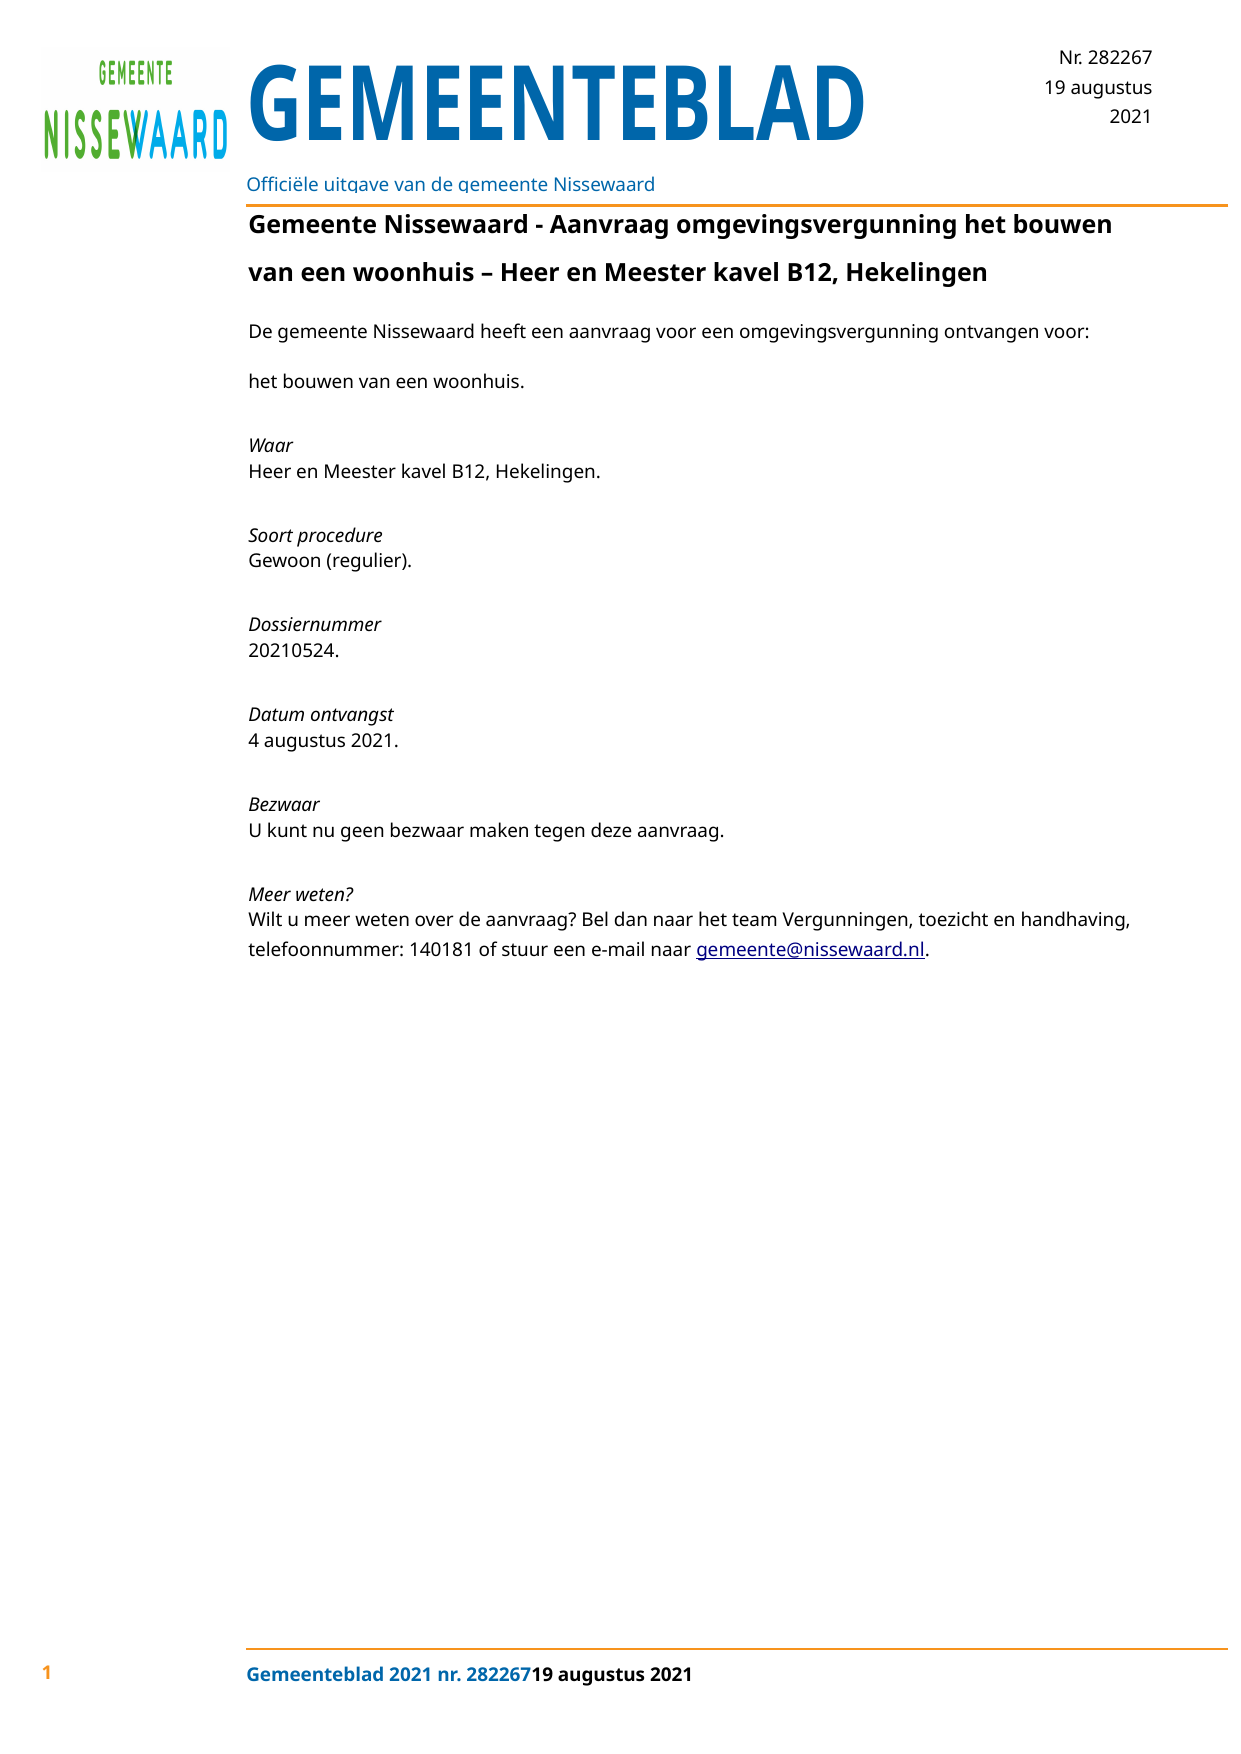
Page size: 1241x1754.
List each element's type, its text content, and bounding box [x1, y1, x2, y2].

text Datum ontvangst [248, 701, 1152, 727]
text Heer en Meester kavel B12, Hekelingen. [248, 458, 1152, 484]
text Dossiernummer [248, 612, 1152, 637]
text Gewoon (regulier). [248, 548, 1152, 573]
text U kunt nu geen bezwaar maken tegen deze aanvraag. [248, 817, 1152, 842]
text Bezwaar [248, 791, 1152, 817]
text Meer weten? [248, 881, 1152, 906]
text Soort procedure [248, 522, 1152, 548]
picture [41, 47, 231, 172]
text het bouwen van een woonhuis. [248, 368, 1152, 394]
text Gemeente Nissewaard - Aanvraag omgevingsvergunning het bouwen van een woonhuis – Heer en Meester kavel B12, Hekelingen [248, 207, 1152, 288]
text De gemeente Nissewaard heeft een aanvraag voor een omgevingsvergunning ontvangen voor: [248, 318, 1152, 344]
text 20210524. [248, 637, 1152, 663]
text Waar [248, 432, 1152, 458]
text Wilt u meer weten over de aanvraag? Bel dan naar het team Vergunningen, toezicht en handhaving, telefoonnummer: 140181 of stuur een e-mail naar gemeente@nissewaard.nl. [248, 906, 1152, 962]
text 4 augustus 2021. [248, 727, 1152, 753]
